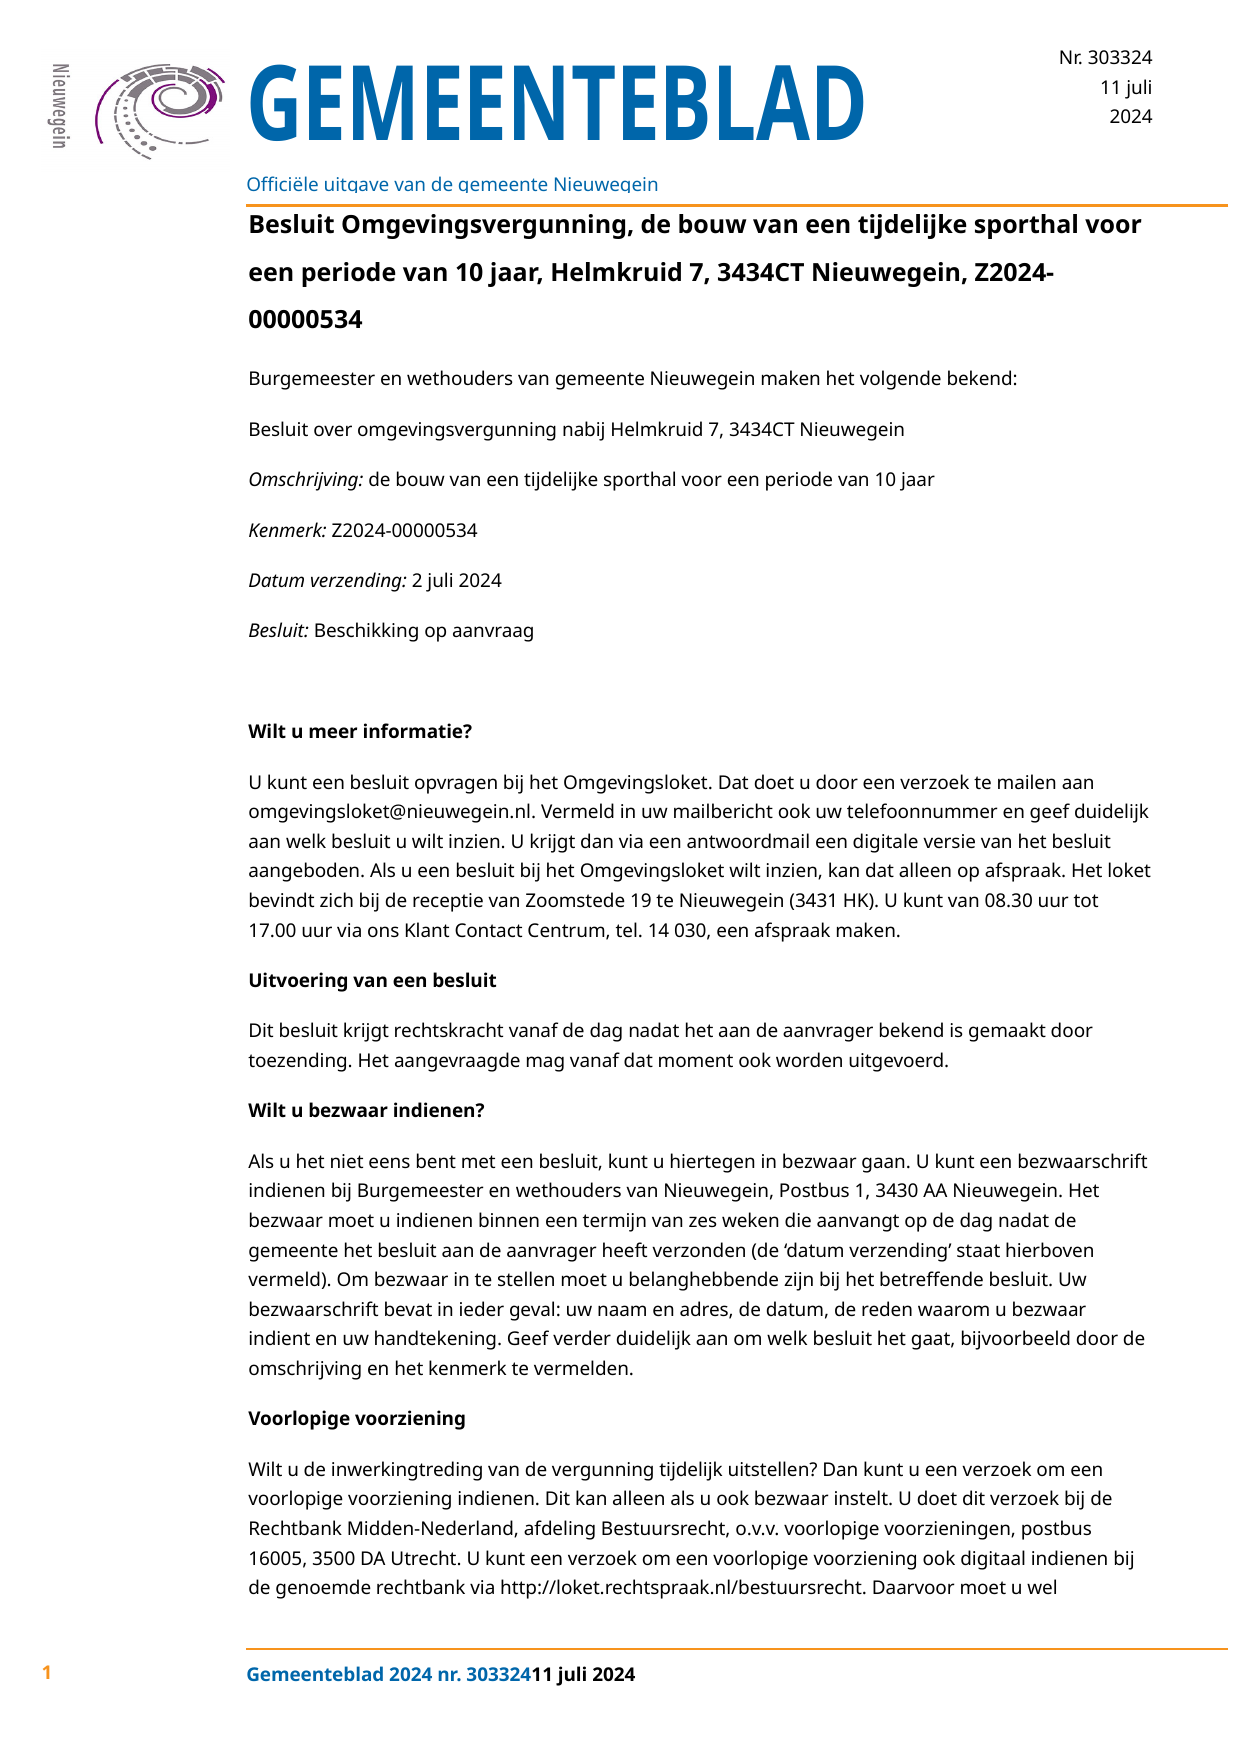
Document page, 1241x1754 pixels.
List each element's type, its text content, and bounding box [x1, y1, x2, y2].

text U kunt een besluit opvragen bij het Omgevingsloket. Dat doet u door een verzoek te mailen aan omgevingsloket@nieuwegein.nl. Vermeld in uw mailbericht ook uw telefoonnummer en geef duidelijk aan welk besluit u wilt inzien. U krijgt dan via een antwoordmail een digitale versie van het besluit aangeboden. Als u een besluit bij het Omgevingsloket wilt inzien, kan dat alleen op afspraak. Het loket bevindt zich bij de receptie van Zoomstede 19 te Nieuwegein (3431 HK). U kunt van 08.30 uur tot 17.00 uur via ons Klant Contact Centrum, tel. 14 030, een afspraak maken. [248, 769, 1152, 942]
picture [41, 47, 231, 172]
text Besluit over omgevingsvergunning nabij Helmkruid 7, 3434CT Nieuwegein [248, 416, 1152, 442]
text Omschrijving: de bouw van een tijdelijke sporthal voor een periode van 10 jaar [248, 466, 1152, 492]
text Als u het niet eens bent met een besluit, kunt u hiertegen in bezwaar gaan. U kunt een bezwaarschrift indienen bij Burgemeester en wethouders van Nieuwegein, Postbus 1, 3430 AA Nieuwegein. Het bezwaar moet u indienen binnen een termijn van zes weken die aanvangt op de dag nadat de gemeente het besluit aan de aanvrager heeft verzonden (de ‘datum verzending’ staat hierboven vermeld). Om bezwaar in te stellen moet u belanghebbende zijn bij het betreffende besluit. Uw bezwaarschrift bevat in ieder geval: uw naam en adres, de datum, de reden waarom u bezwaar indient en uw handtekening. Geef verder duidelijk aan om welk besluit het gaat, bijvoorbeeld door de omschrijving en het kenmerk te vermelden. [248, 1148, 1152, 1381]
text Wilt u bezwaar indienen? [248, 1098, 1152, 1123]
text Dit besluit krijgt rechtskracht vanaf de dag nadat het aan de aanvrager bekend is gemaakt door toezending. Het aangevraagde mag vanaf dat moment ook worden uitgevoerd. [248, 1018, 1152, 1073]
text Wilt u de inwerkingtreding van de vergunning tijdelijk uitstellen? Dan kunt u een verzoek om een voorlopige voorziening indienen. Dit kan alleen als u ook bezwaar instelt. U doet dit verzoek bij de Rechtbank Midden-Nederland, afdeling Bestuursrecht, o.v.v. voorlopige voorzieningen, postbus 16005, 3500 DA Utrecht. U kunt een verzoek om een voorlopige voorziening ook digitaal indienen bij de genoemde rechtbank via http://loket.rechtspraak.nl/bestuursrecht. Daarvoor moet u wel [248, 1456, 1152, 1600]
text Burgemeester en wethouders van gemeente Nieuwegein maken het volgende bekend: [248, 366, 1152, 391]
text Besluit: Beschikking op aanvraag [248, 618, 1152, 643]
text Uitvoering van een besluit [248, 967, 1152, 993]
text Datum verzending: 2 juli 2024 [248, 567, 1152, 593]
text Kenmerk: Z2024-00000534 [248, 517, 1152, 542]
text Besluit Omgevingsvergunning, de bouw van een tijdelijke sporthal voor een periode van 10 jaar, Helmkruid 7, 3434CT Nieuwegein, Z2024-00000534 [248, 207, 1152, 336]
text Voorlopige voorziening [248, 1406, 1152, 1431]
text Wilt u meer informatie? [248, 718, 1152, 744]
